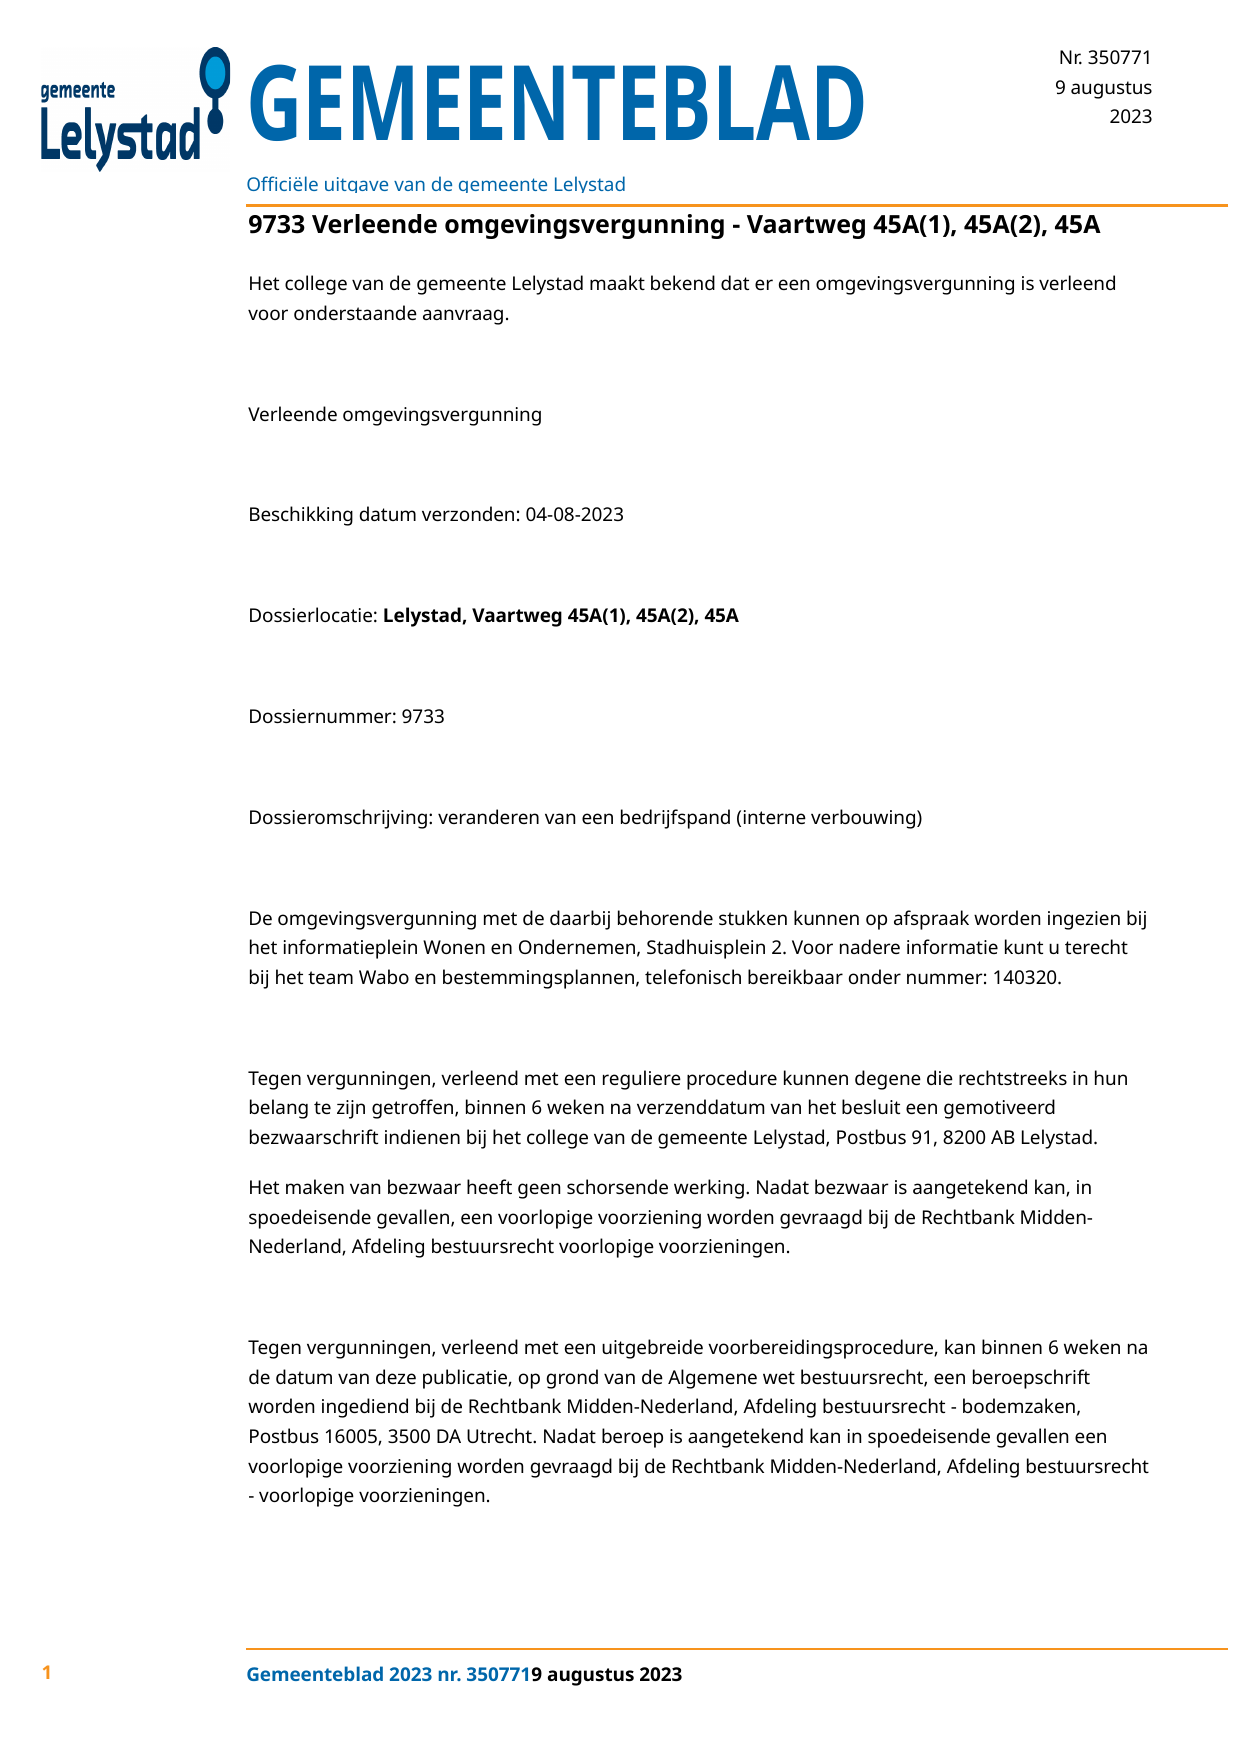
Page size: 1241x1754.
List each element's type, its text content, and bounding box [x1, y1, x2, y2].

text 9733 Verleende omgevingsvergunning - Vaartweg 45A(1), 45A(2), 45A [248, 207, 1152, 241]
text Dossieromschrijving: veranderen van een bedrijfspand (interne verbouwing) [248, 804, 1152, 830]
text Het maken van bezwaar heeft geen schorsende werking. Nadat bezwaar is aangetekend kan, in spoedeisende gevallen, een voorlopige voorziening worden gevraagd bij de Rechtbank Midden-Nederland, Afdeling bestuursrecht voorlopige voorzieningen. [248, 1174, 1152, 1259]
text Dossiernummer: 9733 [248, 703, 1152, 729]
text Tegen vergunningen, verleend met een uitgebreide voorbereidingsprocedure, kan binnen 6 weken na de datum van deze publicatie, op grond van de Algemene wet bestuursrecht, een beroepschrift worden ingediend bij de Rechtbank Midden-Nederland, Afdeling bestuursrecht - bodemzaken, Postbus 16005, 3500 DA Utrecht. Nadat beroep is aangetekend kan in spoedeisende gevallen een voorlopige voorziening worden gevraagd bij de Rechtbank Midden-Nederland, Afdeling bestuursrecht - voorlopige voorzieningen. [248, 1334, 1152, 1508]
text Tegen vergunningen, verleend met een reguliere procedure kunnen degene die rechtstreeks in hun belang te zijn getroffen, binnen 6 weken na verzenddatum van het besluit een gemotiveerd bezwaarschrift indienen bij het college van de gemeente Lelystad, Postbus 91, 8200 AB Lelystad. [248, 1065, 1152, 1150]
text Dossierlocatie: Lelystad, Vaartweg 45A(1), 45A(2), 45A [248, 602, 1152, 628]
text Verleende omgevingsvergunning [248, 401, 1152, 426]
text Beschikking datum verzonden: 04-08-2023 [248, 502, 1152, 527]
text De omgevingsvergunning met de daarbij behorende stukken kunnen op afspraak worden ingezien bij het informatieplein Wonen en Ondernemen, Stadhuisplein 2. Voor nadere informatie kunt u terecht bij het team Wabo en bestemmingsplannen, telefonisch bereikbaar onder nummer: 140320. [248, 905, 1152, 990]
text Het college van de gemeente Lelystad maakt bekend dat er een omgevingsvergunning is verleend voor onderstaande aanvraag. [248, 270, 1152, 326]
picture [41, 47, 231, 172]
